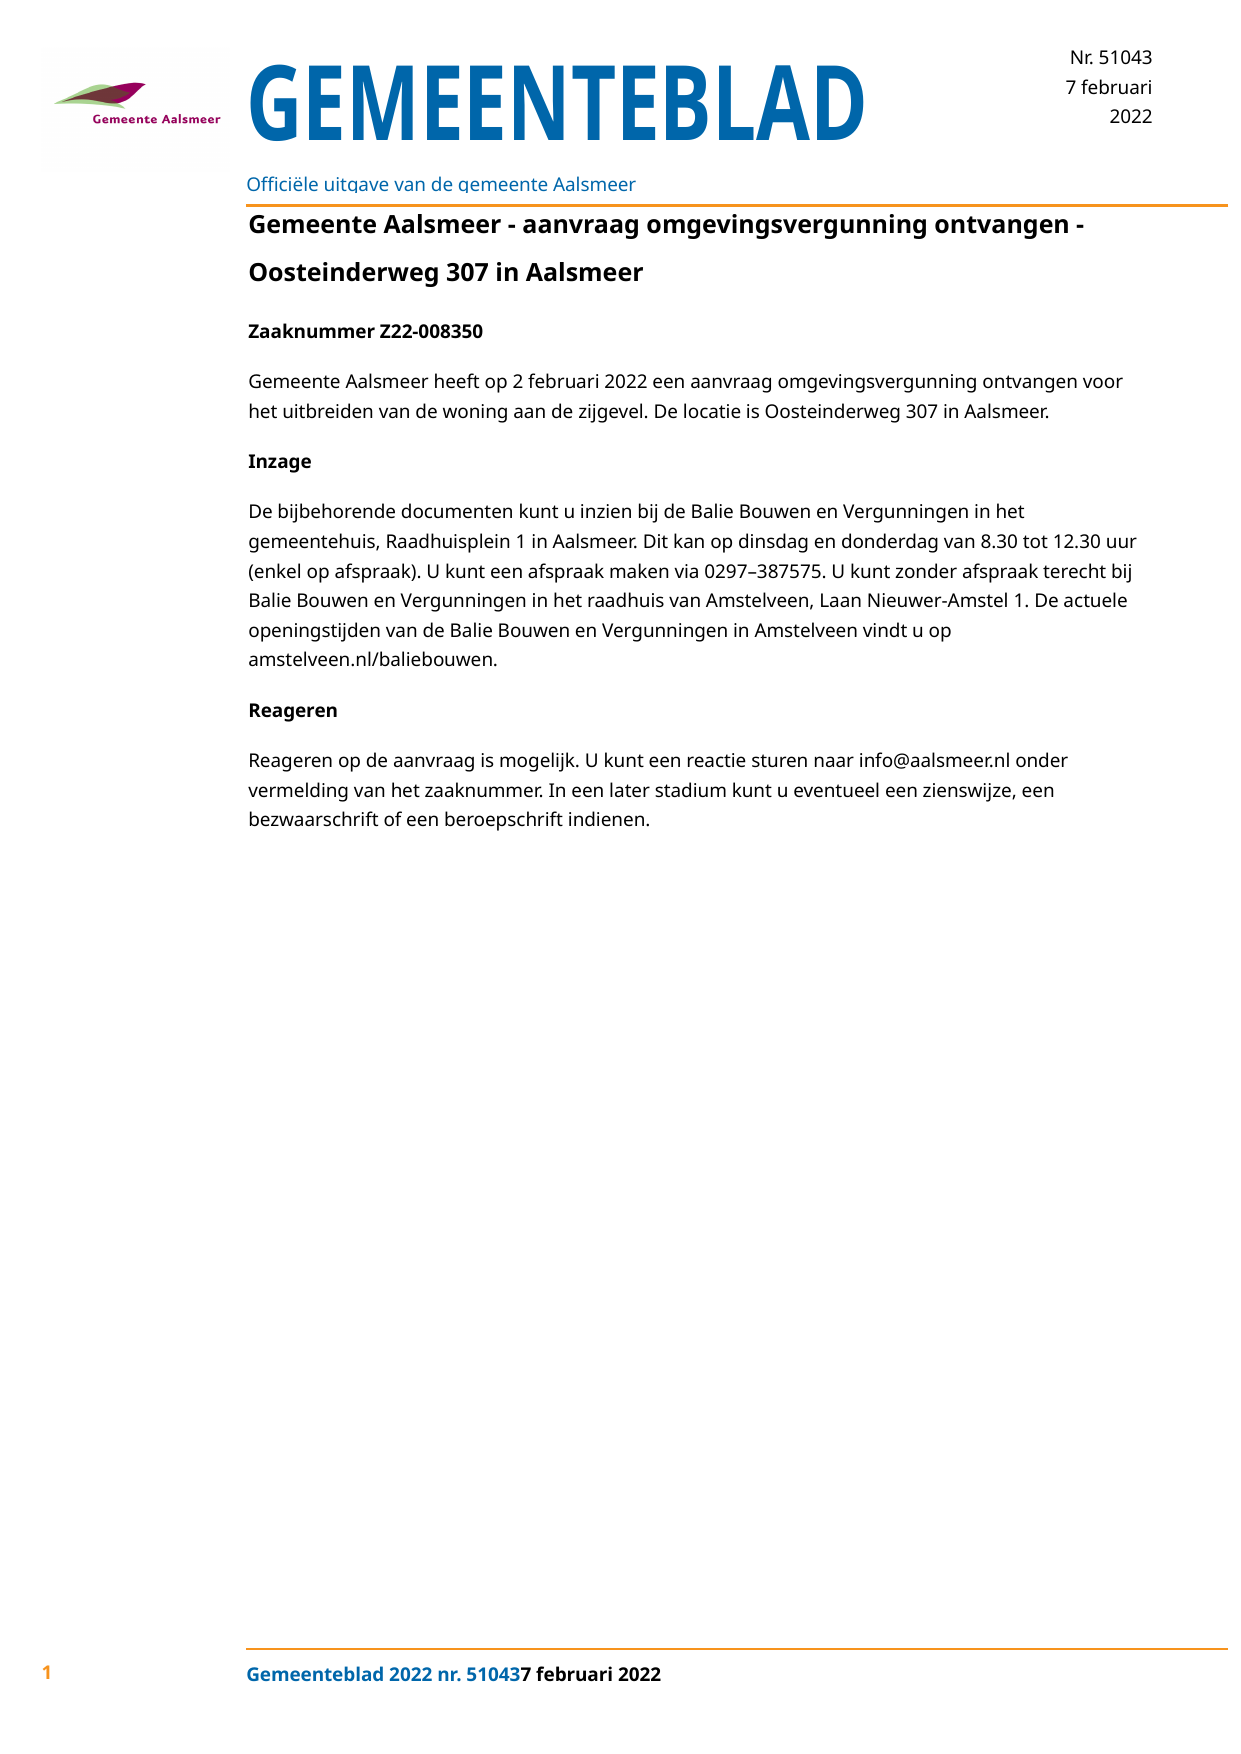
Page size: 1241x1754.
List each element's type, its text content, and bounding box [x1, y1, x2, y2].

picture [41, 47, 231, 172]
text De bijbehorende documenten kunt u inzien bij de Balie Bouwen en Vergunningen in het gemeentehuis, Raadhuisplein 1 in Aalsmeer. Dit kan op dinsdag en donderdag van 8.30 tot 12.30 uur (enkel op afspraak). U kunt een afspraak maken via 0297–387575. U kunt zonder afspraak terecht bij Balie Bouwen en Vergunningen in het raadhuis van Amstelveen, Laan Nieuwer-Amstel 1. De actuele openingstijden van de Balie Bouwen en Vergunningen in Amstelveen vindt u op amstelveen.nl/baliebouwen. [248, 499, 1152, 672]
text Gemeente Aalsmeer heeft op 2 februari 2022 een aanvraag omgevingsvergunning ontvangen voor het uitbreiden van de woning aan de zijgevel. De locatie is Oosteinderweg 307 in Aalsmeer. [248, 368, 1152, 424]
text Zaaknummer Z22-008350 [248, 318, 1152, 344]
text Reageren op de aanvraag is mogelijk. U kunt een reactie sturen naar info@aalsmeer.nl onder vermelding van het zaaknummer. In een later stadium kunt u eventueel een zienswijze, een bezwaarschrift of een beroepschrift indienen. [248, 747, 1152, 832]
text Inzage [248, 448, 1152, 474]
text Gemeente Aalsmeer - aanvraag omgevingsvergunning ontvangen - Oosteinderweg 307 in Aalsmeer [248, 207, 1152, 288]
text Reageren [248, 697, 1152, 723]
